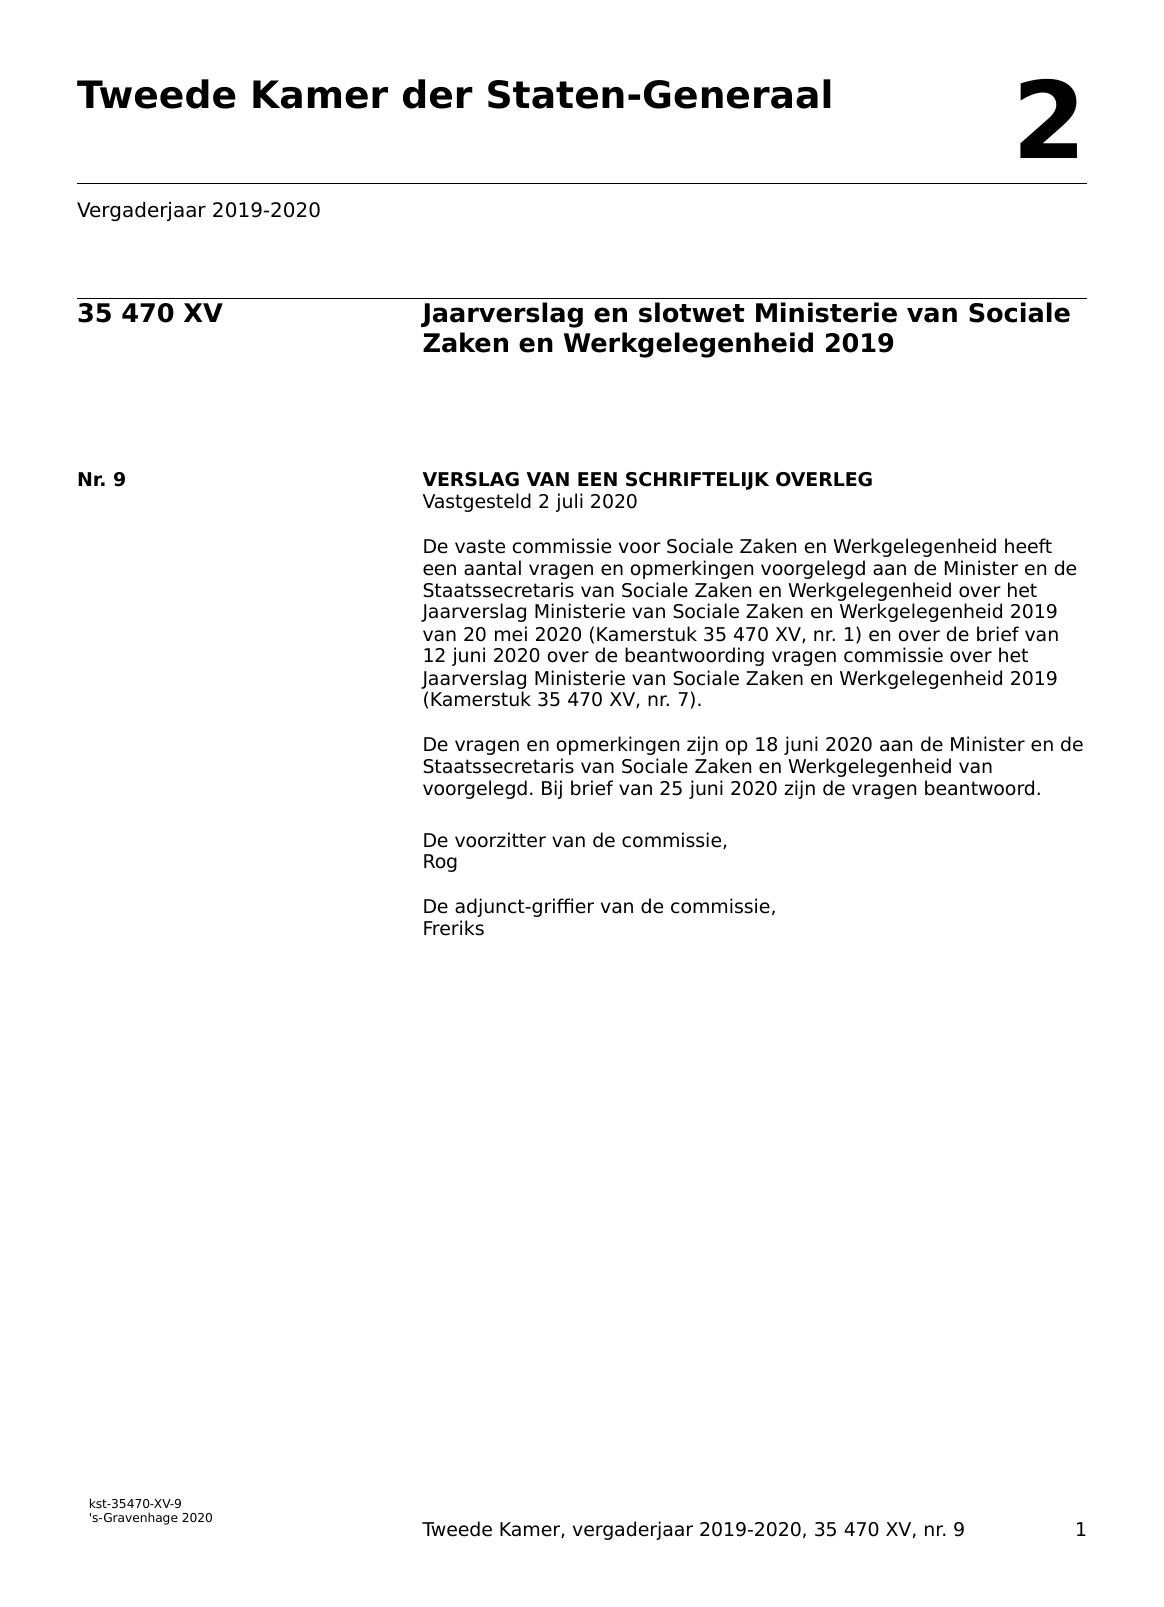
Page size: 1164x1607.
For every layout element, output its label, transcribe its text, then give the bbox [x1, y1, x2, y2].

text De vragen en opmerkingen zijn op 18 juni 2020 aan de Minister en de Staatssecretaris van Sociale Zaken en Werkgelegenheid van voorgelegd. Bij brief van 25 juni 2020 zijn de vragen beantwoord. [422, 733, 1087, 799]
subtitle 35 470 XV Jaarverslag en slotwet Ministerie van Sociale Zaken en Werkgelegenheid 2019 [77, 299, 1087, 358]
subtitle Nr. 9 VERSLAG VAN EEN SCHRIFTELIJK OVERLEG [77, 469, 1087, 491]
table_header 2 [886, 59, 1087, 183]
table_cell Vergaderjaar 2019-2020 [77, 184, 1087, 298]
table_header Tweede Kamer der Staten-Generaal [77, 59, 886, 183]
text De vaste commissie voor Sociale Zaken en Werkgelegenheid heeft een aantal vragen en opmerkingen voorgelegd aan de Minister en de Staatssecretaris van Sociale Zaken en Werkgelegenheid over het Jaarverslag Ministerie van Sociale Zaken en Werkgelegenheid 2019 van 20 mei 2020 (Kamerstuk 35 470 XV, nr. 1) en over de brief van 12 juni 2020 over de beantwoording vragen commissie over het Jaarverslag Ministerie van Sociale Zaken en Werkgelegenheid 2019 (Kamerstuk 35 470 XV, nr. 7). [422, 536, 1087, 711]
text kst-35470-XV-9 [88, 1497, 323, 1511]
text 's-Gravenhage 2020 [88, 1511, 323, 1525]
text Vastgesteld 2 juli 2020 [422, 491, 1087, 513]
text De adjunct-griffier van de commissie, Freriks [422, 896, 1087, 939]
text De voorzitter van de commissie, Rog [422, 829, 1087, 873]
